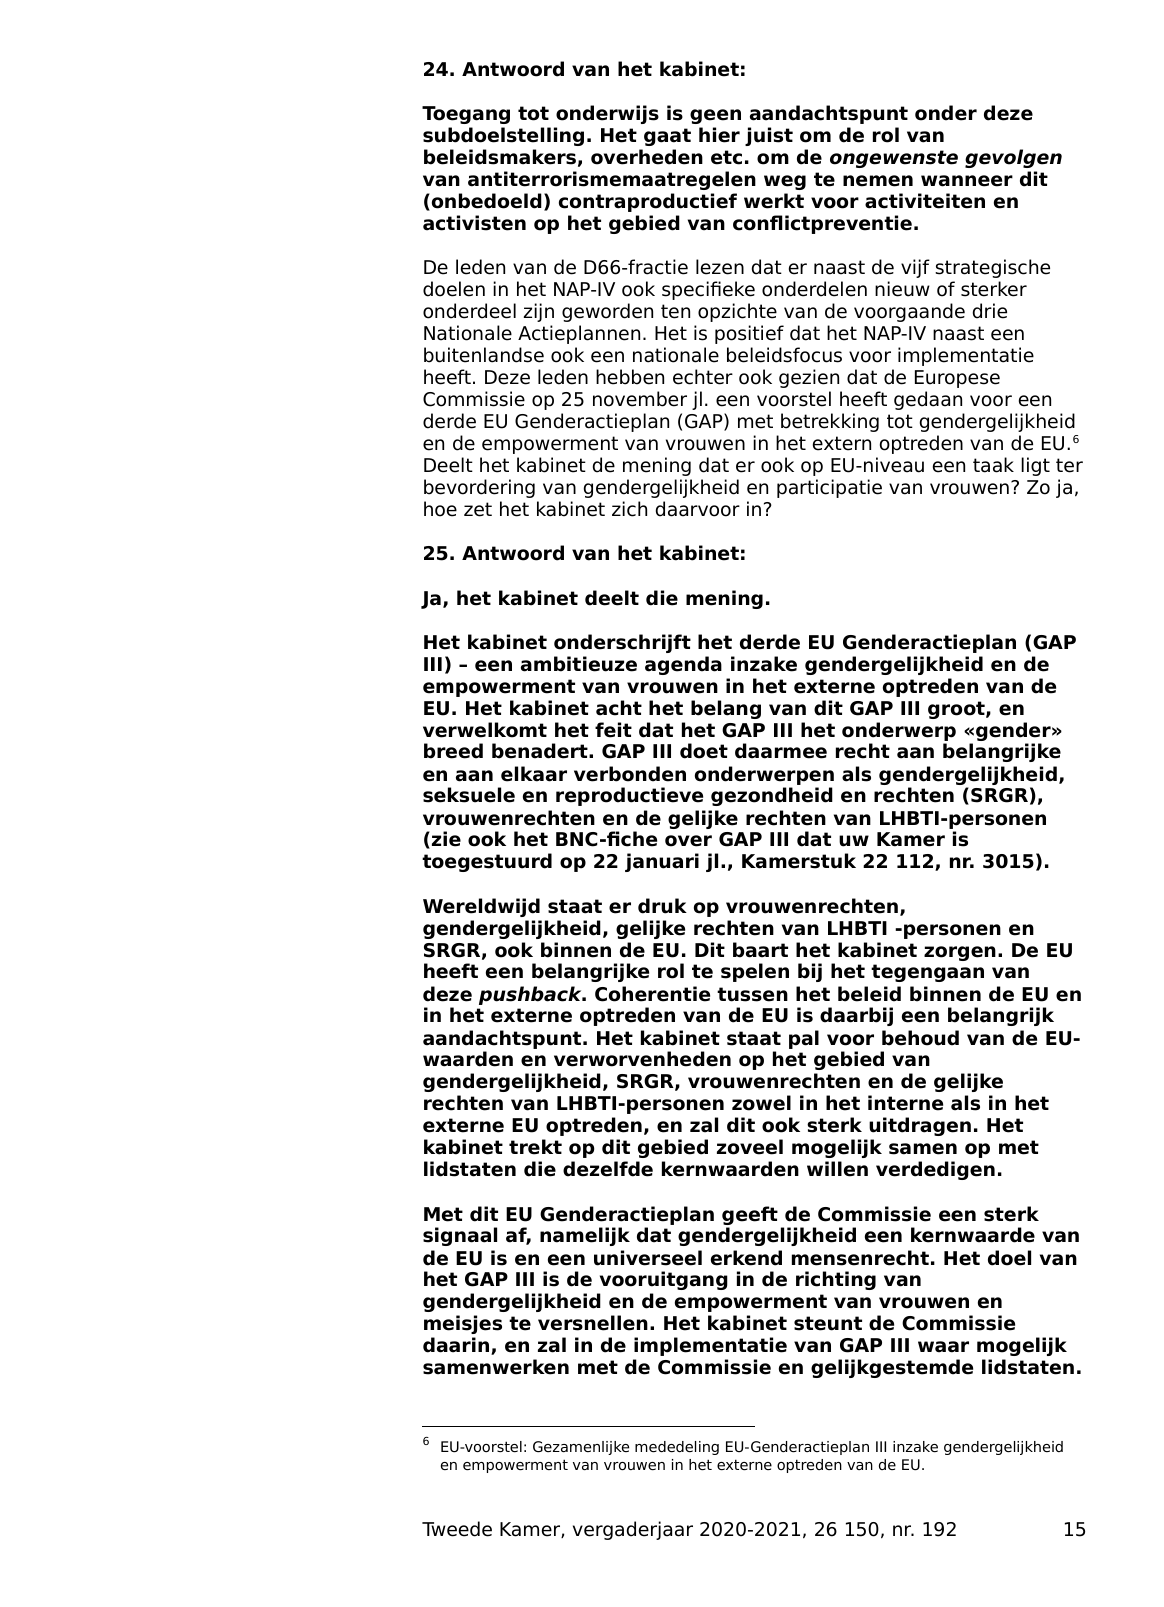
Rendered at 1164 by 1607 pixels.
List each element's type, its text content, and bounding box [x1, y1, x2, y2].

text EU-voorstel: Gezamenlijke mededeling EU-Genderactieplan III inzake gendergelijkheid en empowerment van vrouwen in het externe optreden van de EU. [422, 1435, 1087, 1474]
text Wereldwijd staat er druk op vrouwenrechten, gendergelijkheid, gelijke rechten van LHBTI -personen en SRGR, ook binnen de EU. Dit baart het kabinet zorgen. De EU heeft een belangrijke rol te spelen bij het tegengaan van deze pushback. Coherentie tussen het beleid binnen de EU en in het externe optreden van de EU is daarbij een belangrijk aandachtspunt. Het kabinet staat pal voor behoud van de EU-waarden en verworvenheden op het gebied van gendergelijkheid, SRGR, vrouwenrechten en de gelijke rechten van LHBTI-personen zowel in het interne als in het externe EU optreden, en zal dit ook sterk uitdragen. Het kabinet trekt op dit gebied zoveel mogelijk samen op met lidstaten die dezelfde kernwaarden willen verdedigen. [422, 896, 1087, 1181]
text Ja, het kabinet deelt die mening. [422, 587, 1087, 609]
subtitle 24. Antwoord van het kabinet: [422, 59, 1087, 81]
text Met dit EU Genderactieplan geeft de Commissie een sterk signaal af, namelijk dat gendergelijkheid een kernwaarde van de EU is en een universeel erkend mensenrecht. Het doel van het GAP III is de vooruitgang in de richting van gendergelijkheid en de empowerment van vrouwen en meisjes te versnellen. Het kabinet steunt de Commissie daarin, en zal in de implementatie van GAP III waar mogelijk samenwerken met de Commissie en gelijkgestemde lidstaten. [422, 1203, 1087, 1379]
subtitle 25. Antwoord van het kabinet: [422, 543, 1087, 565]
text Toegang tot onderwijs is geen aandachtspunt onder deze subdoelstelling. Het gaat hier juist om de rol van beleidsmakers, overheden etc. om de ongewenste gevolgen van antiterrorismemaatregelen weg te nemen wanneer dit (onbedoeld) contraproductief werkt voor activiteiten en activisten op het gebied van conflictpreventie. [422, 103, 1087, 235]
text De leden van de D66-fractie lezen dat er naast de vijf strategische doelen in het NAP-IV ook specifieke onderdelen nieuw of sterker onderdeel zijn geworden ten opzichte van de voorgaande drie Nationale Actieplannen. Het is positief dat het NAP-IV naast een buitenlandse ook een nationale beleidsfocus voor implementatie heeft. Deze leden hebben echter ook gezien dat de Europese Commissie op 25 november jl. een voorstel heeft gedaan voor een derde EU Genderactieplan (GAP) met betrekking tot gendergelijkheid en de empowerment van vrouwen in het extern optreden van de EU. Deelt het kabinet de mening dat er ook op EU-niveau een taak ligt ter bevordering van gendergelijkheid en participatie van vrouwen? Zo ja, hoe zet het kabinet zich daarvoor in? [422, 257, 1087, 521]
text Het kabinet onderschrijft het derde EU Genderactieplan (GAP III) – een ambitieuze agenda inzake gendergelijkheid en de empowerment van vrouwen in het externe optreden van de EU. Het kabinet acht het belang van dit GAP III groot, en verwelkomt het feit dat het GAP III het onderwerp «gender» breed benadert. GAP III doet daarmee recht aan belangrijke en aan elkaar verbonden onderwerpen als gendergelijkheid, seksuele en reproductieve gezondheid en rechten (SRGR), vrouwenrechten en de gelijke rechten van LHBTI-personen (zie ook het BNC-fiche over GAP III dat uw Kamer is toegestuurd op 22 januari jl., Kamerstuk 22 112, nr. 3015). [422, 632, 1087, 873]
